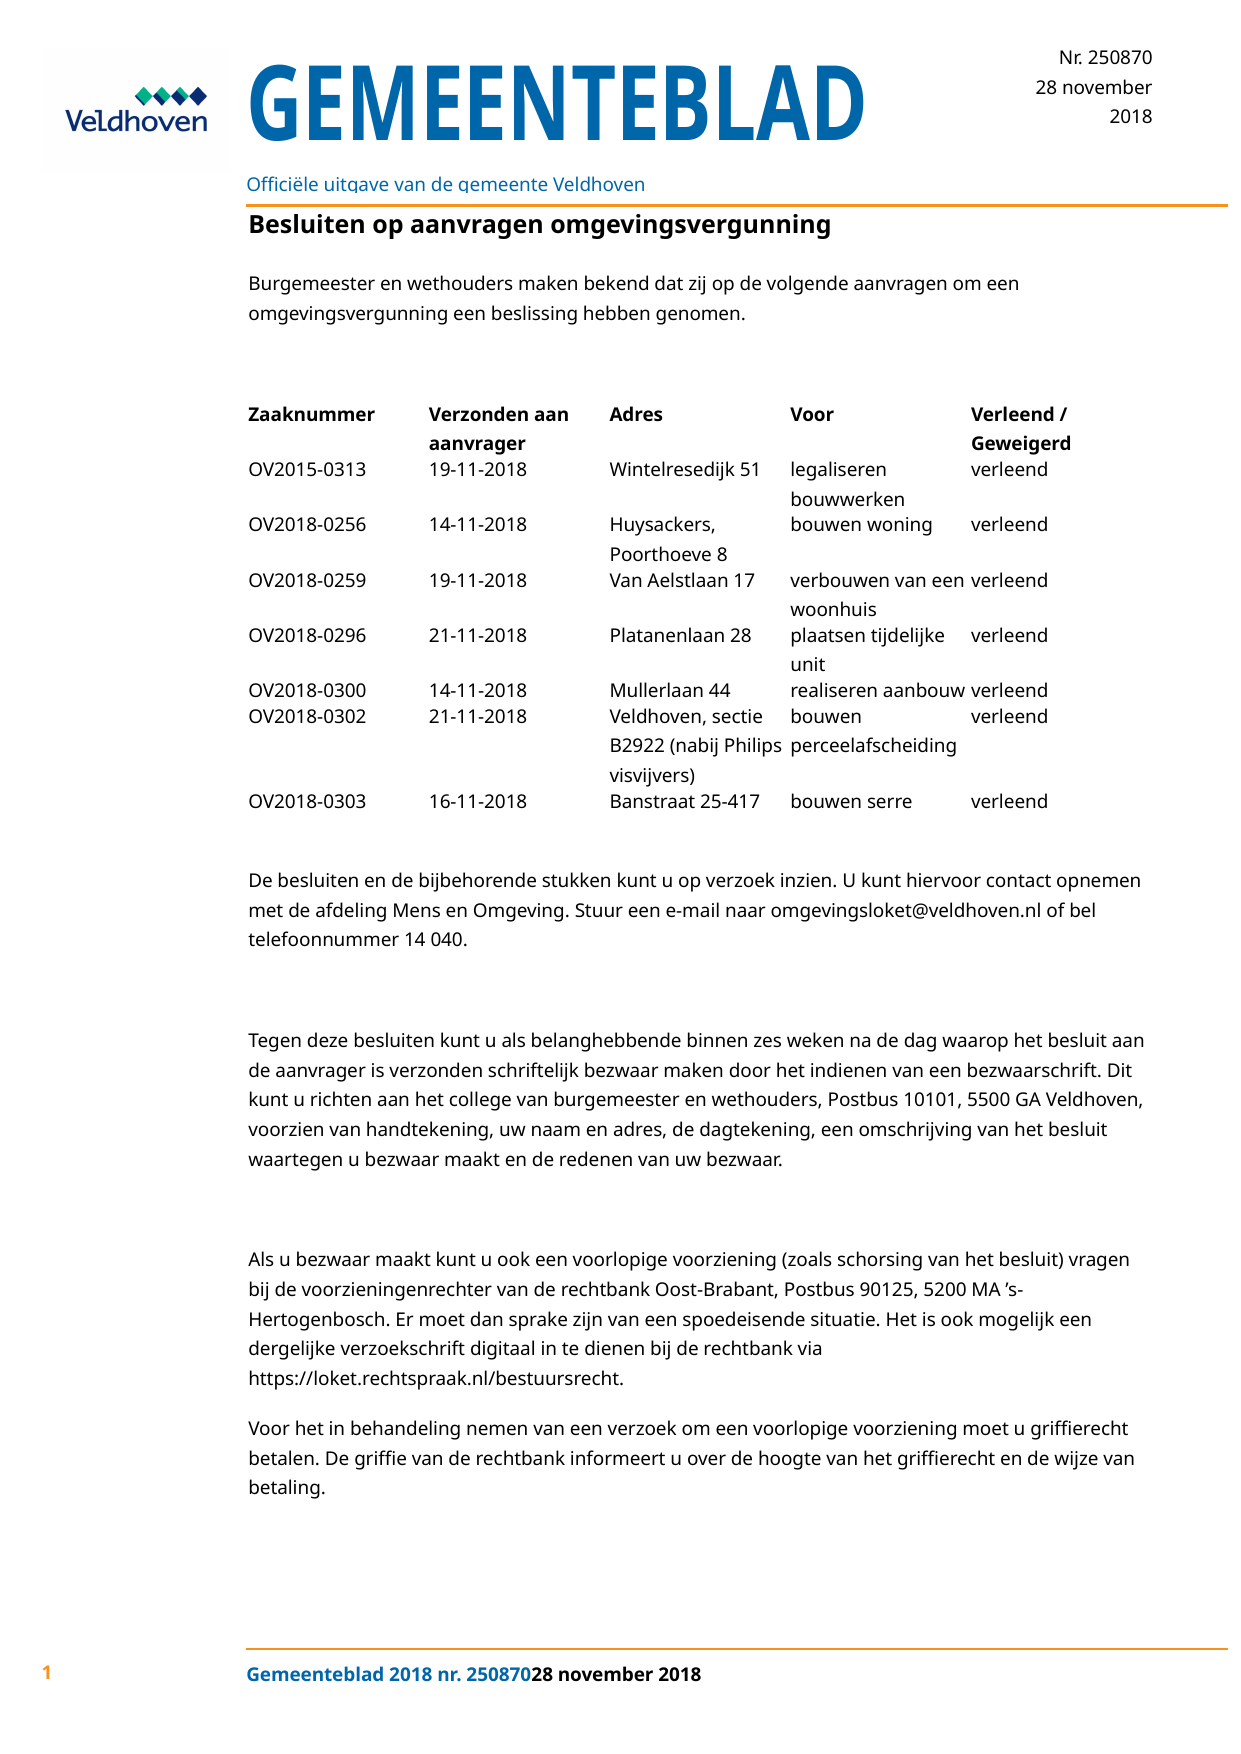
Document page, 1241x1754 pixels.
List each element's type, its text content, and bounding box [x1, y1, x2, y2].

table_cell verleend [971, 678, 1152, 703]
table_cell 21-11-2018 [429, 703, 609, 788]
table_cell verleend [971, 567, 1152, 622]
table_cell verleend [971, 511, 1152, 567]
table_cell OV2018-0302 [248, 703, 429, 788]
table_cell Van Aelstlaan 17 [609, 567, 790, 622]
table_cell Wintelresedijk 51 [609, 456, 790, 511]
table_cell bouwen woning [790, 511, 971, 567]
table_cell 16-11-2018 [429, 788, 609, 814]
text Besluiten op aanvragen omgevingsvergunning [248, 207, 1152, 241]
table_header Verleend / Geweigerd [971, 401, 1152, 456]
table_cell 14-11-2018 [429, 678, 609, 703]
picture [41, 47, 231, 172]
table_cell bouwen perceelafscheiding [790, 703, 971, 788]
table_cell 21-11-2018 [429, 622, 609, 677]
table_cell plaatsen tijdelijke unit [790, 622, 971, 677]
text Tegen deze besluiten kunt u als belanghebbende binnen zes weken na de dag waarop het besluit aan de aanvrager is verzonden schriftelijk bezwaar maken door het indienen van een bezwaarschrift. Dit kunt u richten aan het college van burgemeester en wethouders, Postbus 10101, 5500 GA Veldhoven, voorzien van handtekening, uw naam en adres, de dagtekening, een omschrijving van het besluit waartegen u bezwaar maakt en de redenen van uw bezwaar. [248, 1027, 1152, 1171]
table_cell bouwen serre [790, 788, 971, 814]
table_header Voor [790, 401, 971, 456]
table_cell OV2018-0303 [248, 788, 429, 814]
table_cell verleend [971, 622, 1152, 677]
table_cell verleend [971, 788, 1152, 814]
table_header Zaaknummer [248, 401, 429, 456]
table_header Adres [609, 401, 790, 456]
table_cell legaliseren bouwwerken [790, 456, 971, 511]
table_cell OV2018-0300 [248, 678, 429, 703]
table_cell 19-11-2018 [429, 567, 609, 622]
table_cell 19-11-2018 [429, 456, 609, 511]
table_cell OV2018-0256 [248, 511, 429, 567]
table_cell verbouwen van een woonhuis [790, 567, 971, 622]
text De besluiten en de bijbehorende stukken kunt u op verzoek inzien. U kunt hiervoor contact opnemen met de afdeling Mens en Omgeving. Stuur een e-mail naar omgevingsloket@veldhoven.nl of bel telefoonnummer 14 040. [248, 867, 1152, 952]
table_cell verleend [971, 703, 1152, 788]
table_cell Banstraat 25-417 [609, 788, 790, 814]
table_cell 14-11-2018 [429, 511, 609, 567]
table_cell OV2015-0313 [248, 456, 429, 511]
table_cell Platanenlaan 28 [609, 622, 790, 677]
table_cell Huysackers, Poorthoeve 8 [609, 511, 790, 567]
table_header Verzonden aan aanvrager [429, 401, 609, 456]
table_cell Veldhoven, sectie B2922 (nabij Philips visvijvers) [609, 703, 790, 788]
table_cell OV2018-0259 [248, 567, 429, 622]
text Als u bezwaar maakt kunt u ook een voorlopige voorziening (zoals schorsing van het besluit) vragen bij de voorzieningenrechter van de rechtbank Oost-Brabant, Postbus 90125, 5200 MA ’s-Hertogenbosch. Er moet dan sprake zijn van een spoedeisende situatie. Het is ook mogelijk een dergelijke verzoekschrift digitaal in te dienen bij de rechtbank via https://loket.rechtspraak.nl/bestuursrecht. [248, 1247, 1152, 1391]
text Voor het in behandeling nemen van een verzoek om een voorlopige voorziening moet u griffierecht betalen. De griffie van de rechtbank informeert u over de hoogte van het griffierecht en de wijze van betaling. [248, 1415, 1152, 1500]
table_cell Mullerlaan 44 [609, 678, 790, 703]
table_cell realiseren aanbouw [790, 678, 971, 703]
table_cell verleend [971, 456, 1152, 511]
text Burgemeester en wethouders maken bekend dat zij op de volgende aanvragen om een omgevingsvergunning een beslissing hebben genomen. [248, 270, 1152, 326]
table_cell OV2018-0296 [248, 622, 429, 677]
